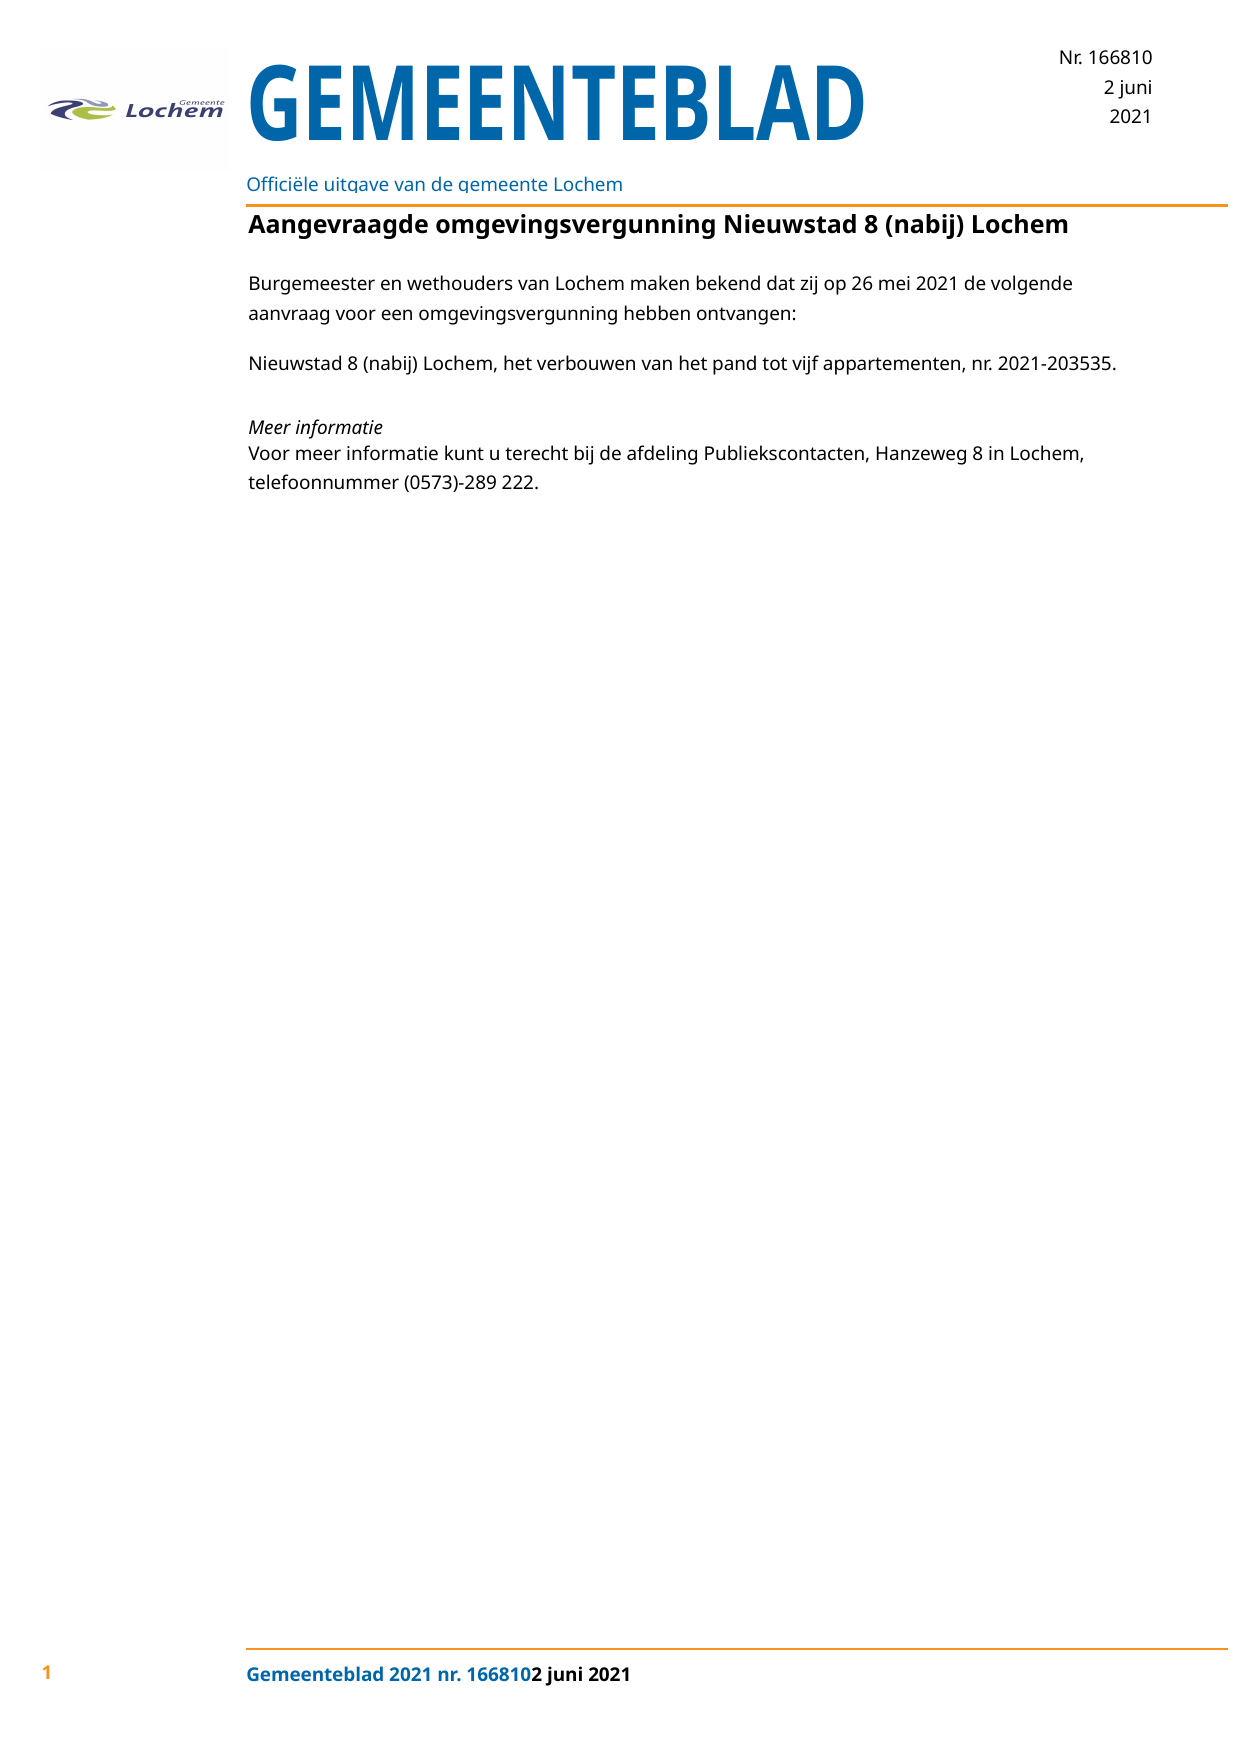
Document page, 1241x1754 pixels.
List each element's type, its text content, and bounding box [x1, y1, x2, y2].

picture [41, 47, 231, 172]
text Aangevraagde omgevingsvergunning Nieuwstad 8 (nabij) Lochem [248, 207, 1152, 241]
text Meer informatie [248, 414, 1152, 440]
text Burgemeester en wethouders van Lochem maken bekend dat zij op 26 mei 2021 de volgende aanvraag voor een omgevingsvergunning hebben ontvangen: [248, 270, 1152, 326]
text Nieuwstad 8 (nabij) Lochem, het verbouwen van het pand tot vijf appartementen, nr. 2021-203535. [248, 350, 1152, 376]
text Voor meer informatie kunt u terecht bij de afdeling Publiekscontacten, Hanzeweg 8 in Lochem, telefoonnummer (0573)-289 222. [248, 440, 1152, 495]
